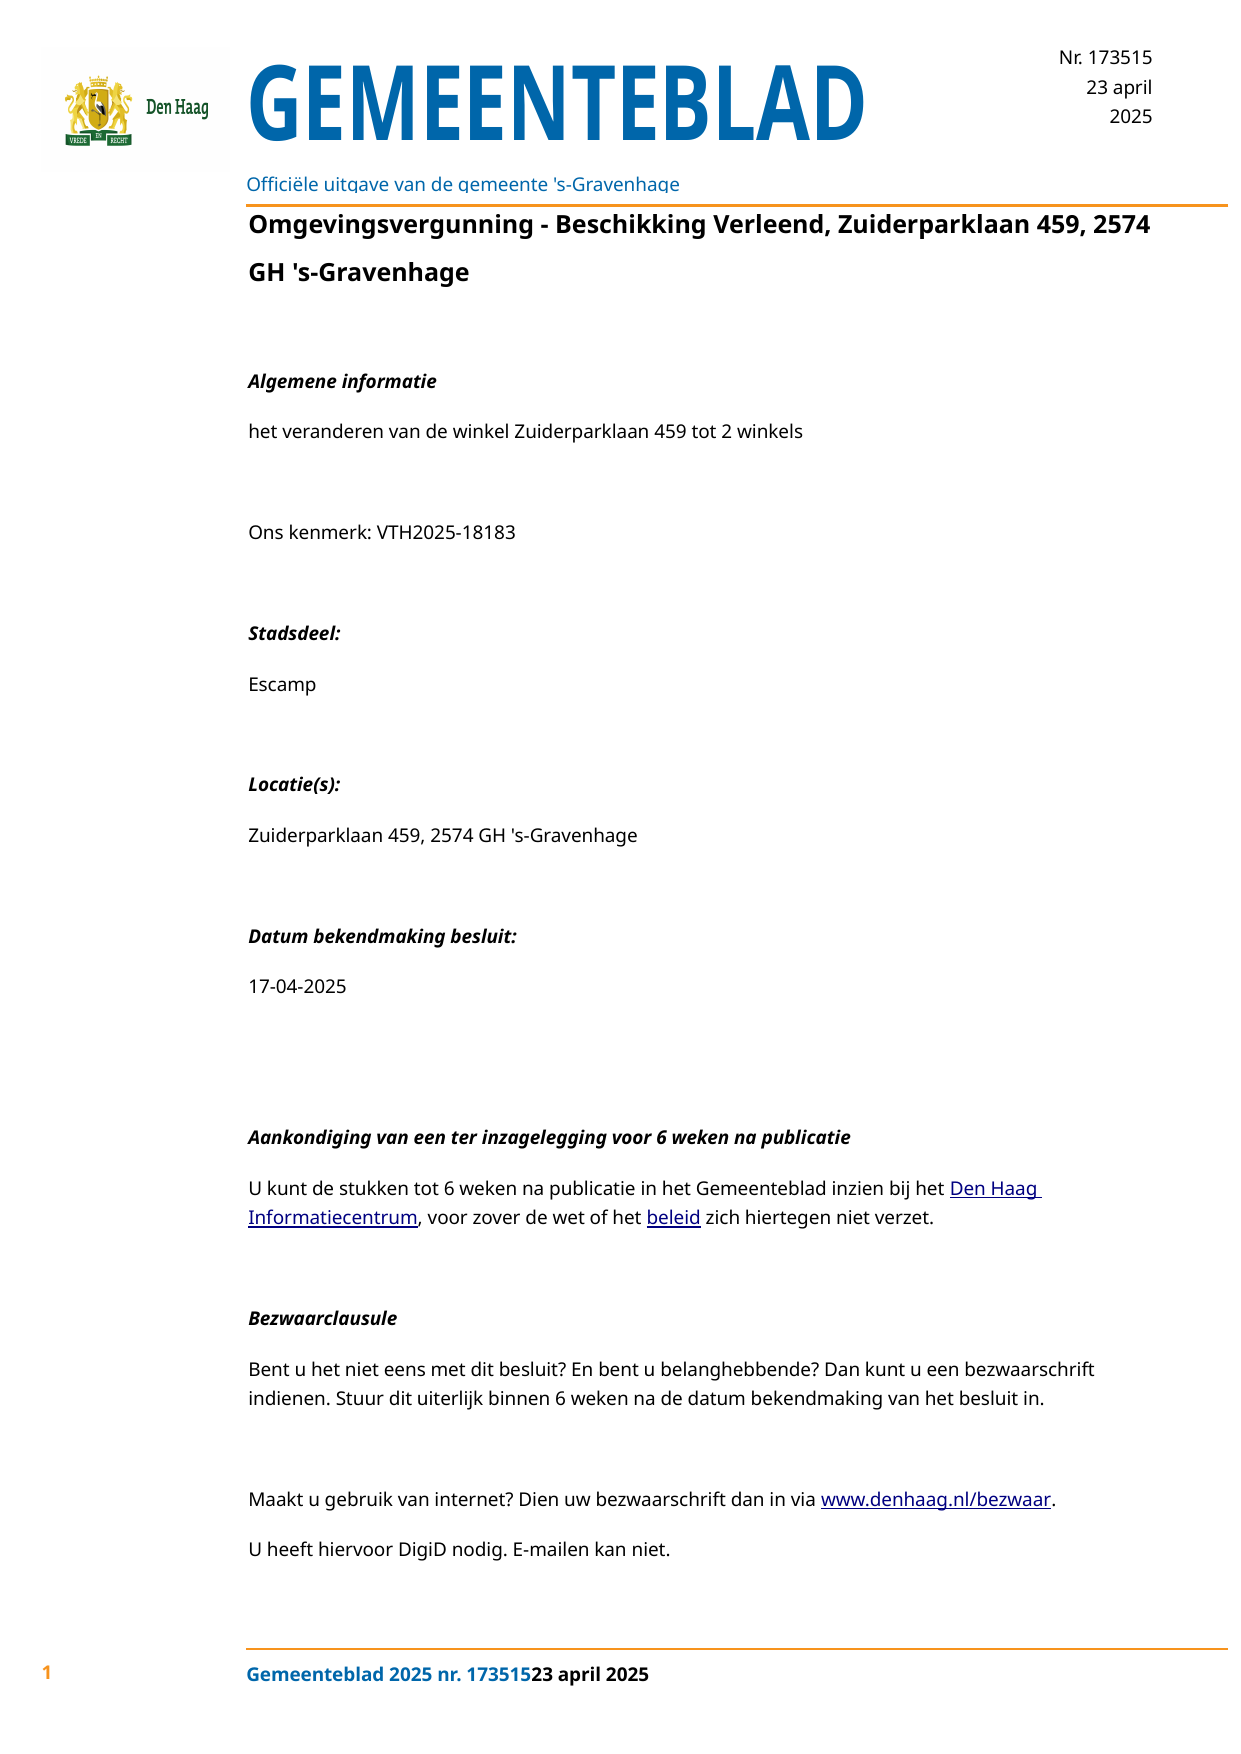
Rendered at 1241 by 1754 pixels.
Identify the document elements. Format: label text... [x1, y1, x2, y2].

text Omgevingsvergunning - Beschikking Verleend, Zuiderparklaan 459, 2574 GH 's-Gravenhage [248, 207, 1152, 288]
text 17-04-2025 [248, 973, 1152, 999]
text Aankondiging van een ter inzagelegging voor 6 weken na publicatie [248, 1124, 1152, 1150]
text Algemene informatie [248, 368, 1152, 394]
text het veranderen van de winkel Zuiderparklaan 459 tot 2 winkels [248, 419, 1152, 444]
text Bezwaarclausule [248, 1305, 1152, 1331]
text Escamp [248, 671, 1152, 697]
text Locatie(s): [248, 772, 1152, 797]
text Stadsdeel: [248, 620, 1152, 646]
text Zuiderparklaan 459, 2574 GH 's-Gravenhage [248, 822, 1152, 848]
text Datum bekendmaking besluit: [248, 923, 1152, 949]
text Ons kenmerk: VTH2025-18183 [248, 519, 1152, 545]
text Bent u het niet eens met dit besluit? En bent u belanghebbende? Dan kunt u een bezwaarschrift indienen. Stuur dit uiterlijk binnen 6 weken na de datum bekendmaking van het besluit in. [248, 1356, 1152, 1411]
text U heeft hiervoor DigiD nodig. E-mailen kan niet. [248, 1537, 1152, 1562]
picture [41, 47, 231, 172]
text U kunt de stukken tot 6 weken na publicatie in het Gemeenteblad inzien bij het Den Haag Informatiecentrum, voor zover de wet of het beleid zich hiertegen niet verzet. [248, 1175, 1152, 1230]
text Maakt u gebruik van internet? Dien uw bezwaarschrift dan in via www.denhaag.nl/bezwaar. [248, 1486, 1152, 1512]
